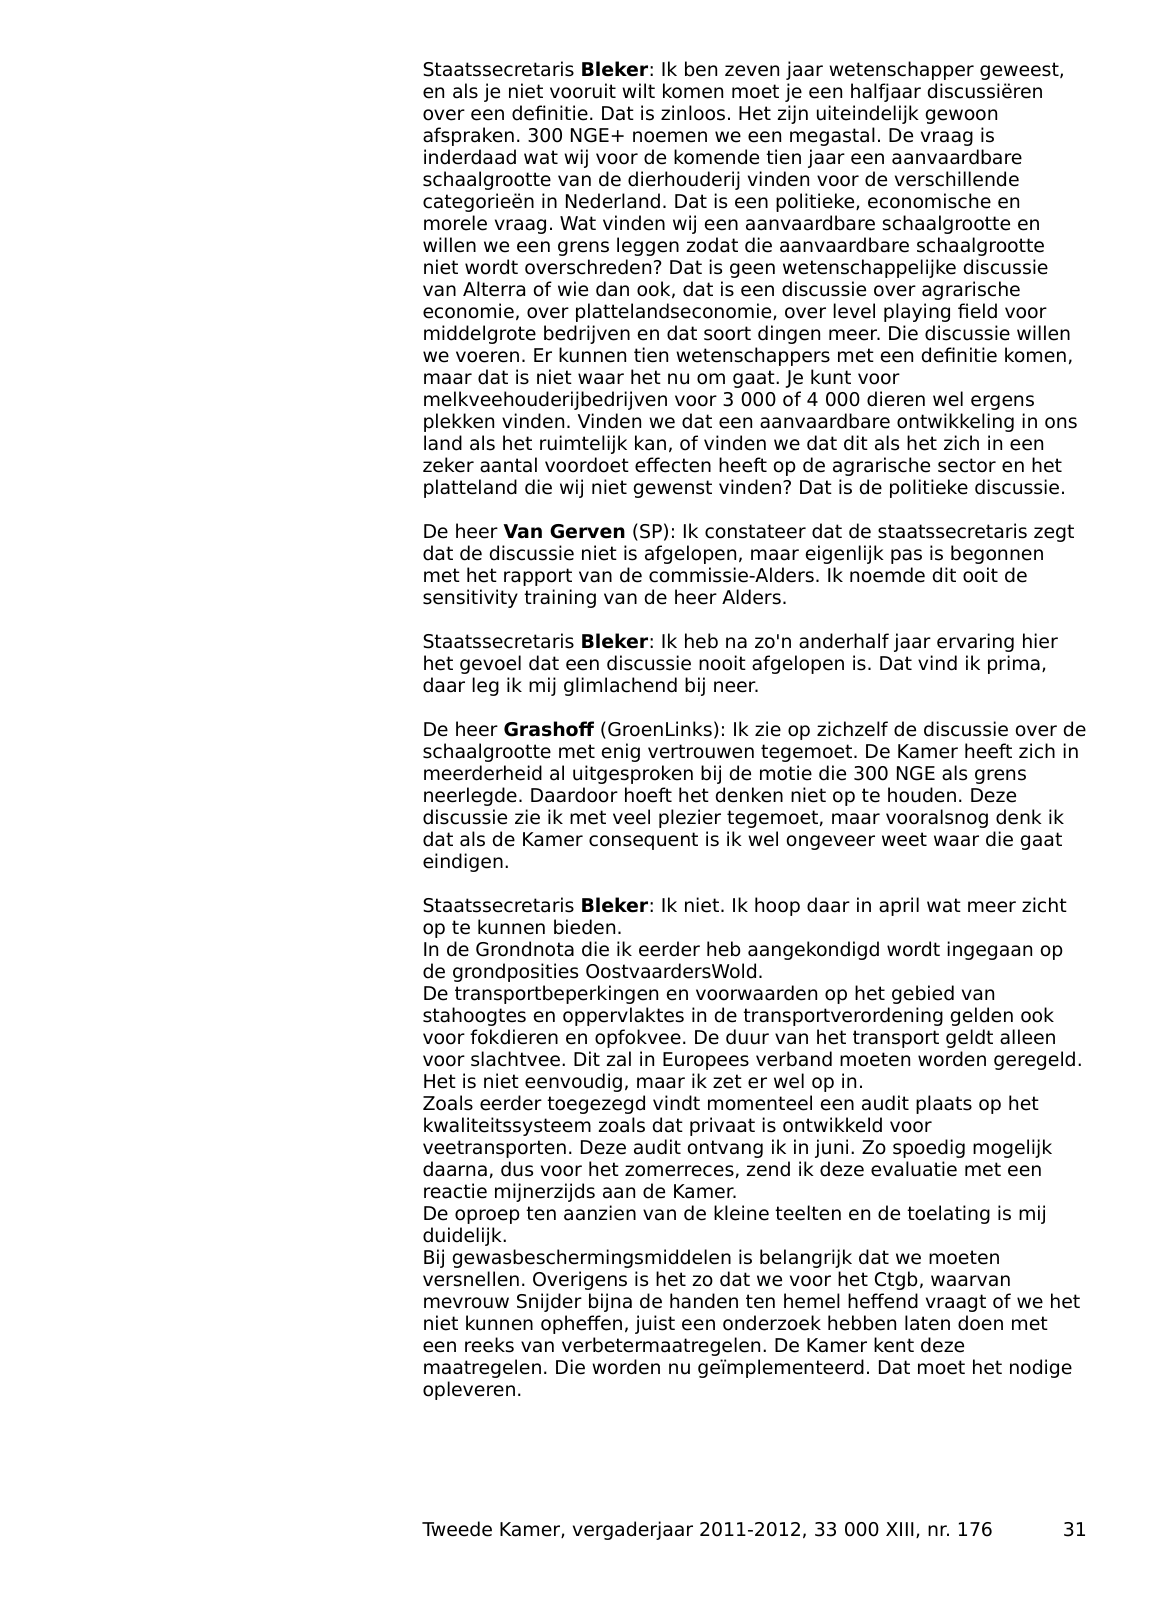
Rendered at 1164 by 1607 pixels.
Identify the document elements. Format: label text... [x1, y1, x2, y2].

text De heer Van Gerven (SP): Ik constateer dat de staatssecretaris zegt dat de discussie niet is afgelopen, maar eigenlijk pas is begonnen met het rapport van de commissie-Alders. Ik noemde dit ooit de sensitivity training van de heer Alders. [422, 521, 1087, 609]
text Bij gewasbeschermingsmiddelen is belangrijk dat we moeten versnellen. Overigens is het zo dat we voor het Ctgb, waarvan mevrouw Snijder bijna de handen ten hemel heffend vraagt of we het niet kunnen opheffen, juist een onderzoek hebben laten doen met een reeks van verbetermaatregelen. De Kamer kent deze maatregelen. Die worden nu geïmplementeerd. Dat moet het nodige opleveren. [422, 1247, 1087, 1401]
text De heer Grashoff (GroenLinks): Ik zie op zichzelf de discussie over de schaalgrootte met enig vertrouwen tegemoet. De Kamer heeft zich in meerderheid al uitgesproken bij de motie die 300 NGE als grens neerlegde. Daardoor hoeft het denken niet op te houden. Deze discussie zie ik met veel plezier tegemoet, maar vooralsnog denk ik dat als de Kamer consequent is ik wel ongeveer weet waar die gaat eindigen. [422, 719, 1087, 873]
text Staatssecretaris Bleker: Ik ben zeven jaar wetenschapper geweest, en als je niet vooruit wilt komen moet je een halfjaar discussiëren over een definitie. Dat is zinloos. Het zijn uiteindelijk gewoon afspraken. 300 NGE+ noemen we een megastal. De vraag is inderdaad wat wij voor de komende tien jaar een aanvaardbare schaalgrootte van de dierhouderij vinden voor de verschillende categorieën in Nederland. Dat is een politieke, economische en morele vraag. Wat vinden wij een aanvaardbare schaalgrootte en willen we een grens leggen zodat die aanvaardbare schaalgrootte niet wordt overschreden? Dat is geen wetenschappelijke discussie van Alterra of wie dan ook, dat is een discussie over agrarische economie, over plattelandseconomie, over level playing field voor middelgrote bedrijven en dat soort dingen meer. Die discussie willen we voeren. Er kunnen tien wetenschappers met een definitie komen, maar dat is niet waar het nu om gaat. Je kunt voor melkveehouderijbedrijven voor 3 000 of 4 000 dieren wel ergens plekken vinden. Vinden we dat een aanvaardbare ontwikkeling in ons land als het ruimtelijk kan, of vinden we dat dit als het zich in een zeker aantal voordoet effecten heeft op de agrarische sector en het platteland die wij niet gewenst vinden? Dat is de politieke discussie. [422, 59, 1087, 499]
text De transportbeperkingen en voorwaarden op het gebied van stahoogtes en oppervlaktes in de transportverordening gelden ook voor fokdieren en opfokvee. De duur van het transport geldt alleen voor slachtvee. Dit zal in Europees verband moeten worden geregeld. Het is niet eenvoudig, maar ik zet er wel op in. [422, 983, 1087, 1093]
text In de Grondnota die ik eerder heb aangekondigd wordt ingegaan op de grondposities OostvaardersWold. [422, 939, 1087, 983]
text Zoals eerder toegezegd vindt momenteel een audit plaats op het kwaliteitssysteem zoals dat privaat is ontwikkeld voor veetransporten. Deze audit ontvang ik in juni. Zo spoedig mogelijk daarna, dus voor het zomerreces, zend ik deze evaluatie met een reactie mijnerzijds aan de Kamer. [422, 1093, 1087, 1203]
text De oproep ten aanzien van de kleine teelten en de toelating is mij duidelijk. [422, 1203, 1087, 1247]
text Staatssecretaris Bleker: Ik heb na zo'n anderhalf jaar ervaring hier het gevoel dat een discussie nooit afgelopen is. Dat vind ik prima, daar leg ik mij glimlachend bij neer. [422, 631, 1087, 697]
text Staatssecretaris Bleker: Ik niet. Ik hoop daar in april wat meer zicht op te kunnen bieden. [422, 895, 1087, 939]
